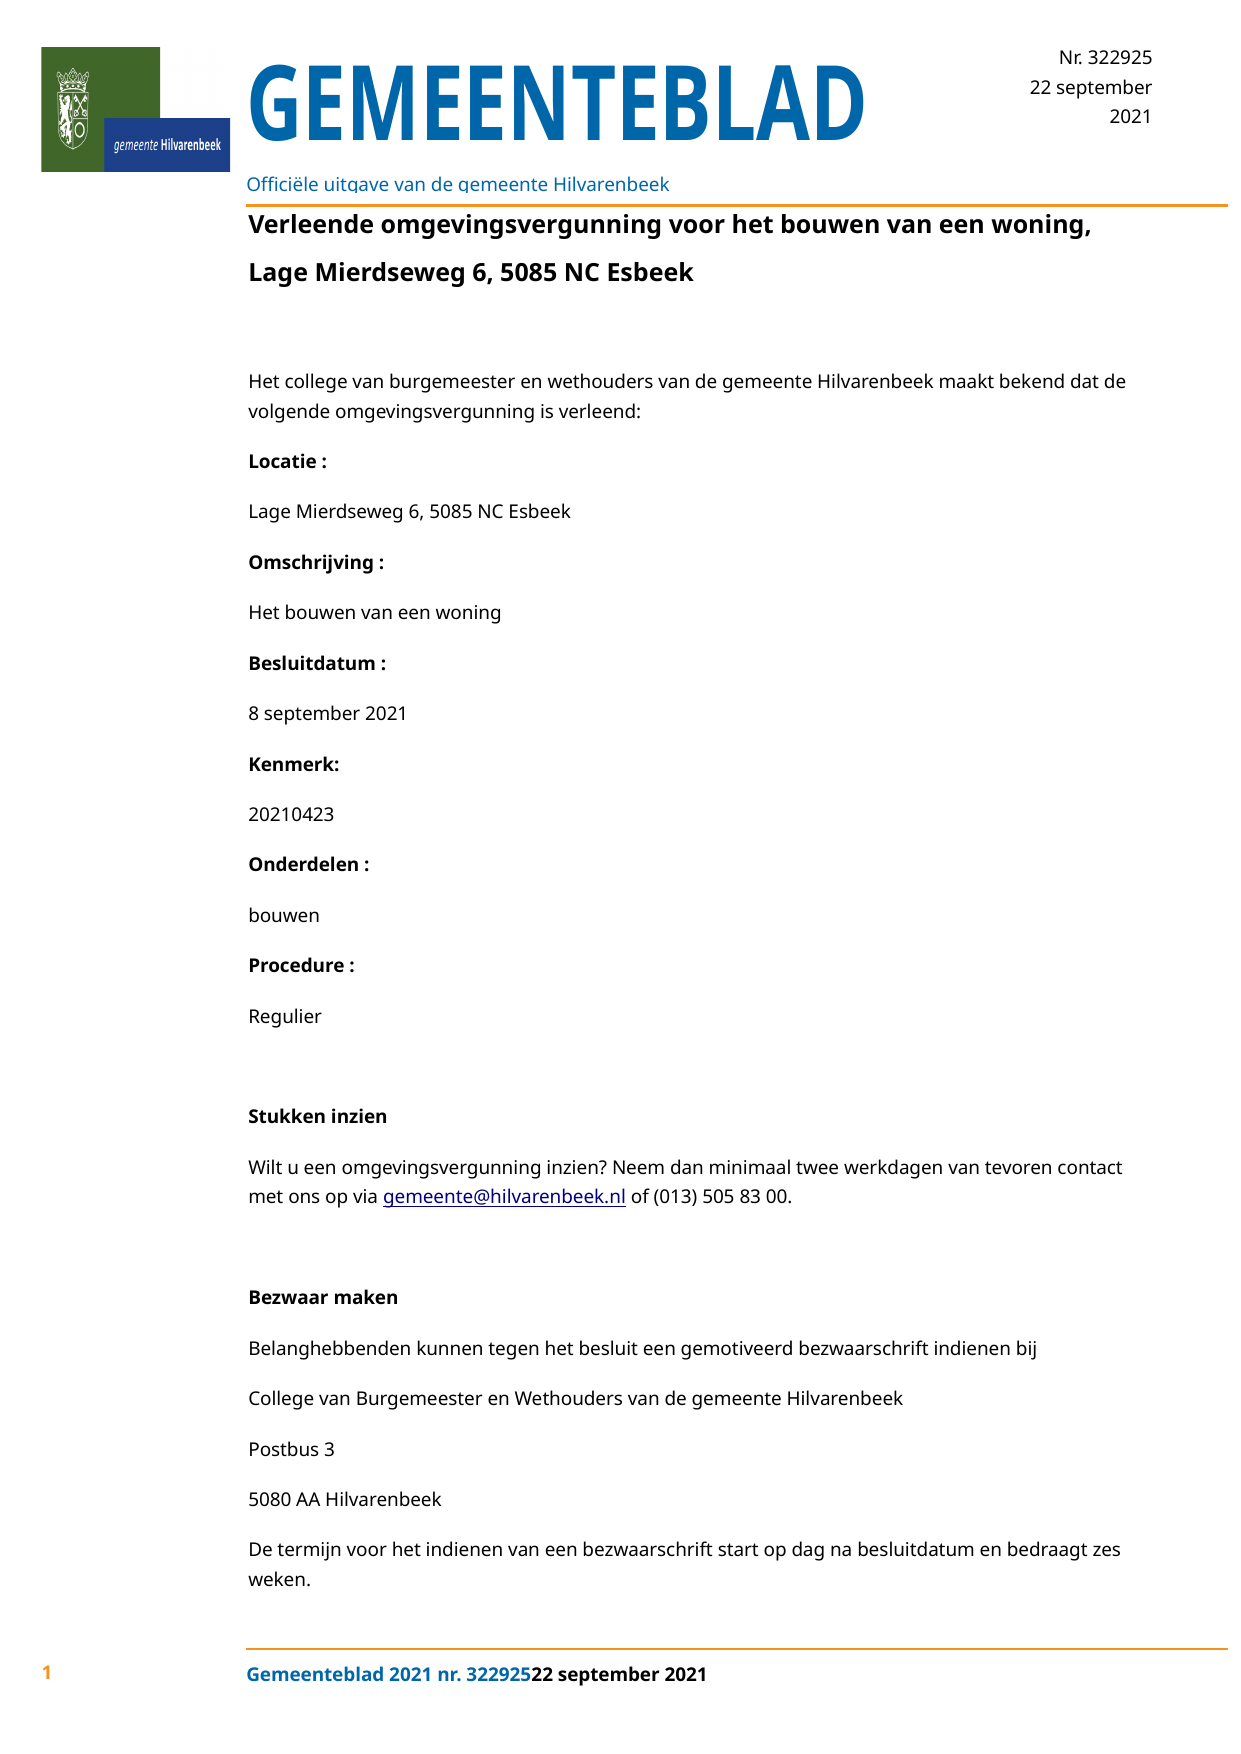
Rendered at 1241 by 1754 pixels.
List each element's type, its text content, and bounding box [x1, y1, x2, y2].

text Omschrijving : [248, 549, 1152, 575]
text College van Burgemeester en Wethouders van de gemeente Hilvarenbeek [248, 1385, 1152, 1411]
text 5080 AA Hilvarenbeek [248, 1486, 1152, 1512]
text Postbus 3 [248, 1436, 1152, 1462]
text Onderdelen : [248, 852, 1152, 877]
text Regulier [248, 1003, 1152, 1029]
text Het bouwen van een woning [248, 599, 1152, 625]
text bouwen [248, 902, 1152, 928]
text Bezwaar maken [248, 1284, 1152, 1310]
text Procedure : [248, 952, 1152, 978]
text Verleende omgevingsvergunning voor het bouwen van een woning, Lage Mierdseweg 6, 5085 NC Esbeek [248, 207, 1152, 288]
text Wilt u een omgevingsvergunning inzien? Neem dan minimaal twee werkdagen van tevoren contact met ons op via gemeente@hilvarenbeek.nl of (013) 505 83 00. [248, 1154, 1152, 1209]
text Het college van burgemeester en wethouders van de gemeente Hilvarenbeek maakt bekend dat de volgende omgevingsvergunning is verleend: [248, 368, 1152, 424]
text Belanghebbenden kunnen tegen het besluit een gemotiveerd bezwaarschrift indienen bij [248, 1335, 1152, 1361]
text Locatie : [248, 448, 1152, 474]
text Kenmerk: [248, 751, 1152, 777]
text Besluitdatum : [248, 650, 1152, 676]
text Stukken inzien [248, 1104, 1152, 1129]
text De termijn voor het indienen van een bezwaarschrift start op dag na besluitdatum en bedraagt zes weken. [248, 1537, 1152, 1592]
text 8 september 2021 [248, 700, 1152, 726]
text 20210423 [248, 801, 1152, 827]
text Lage Mierdseweg 6, 5085 NC Esbeek [248, 499, 1152, 524]
picture [41, 47, 231, 172]
